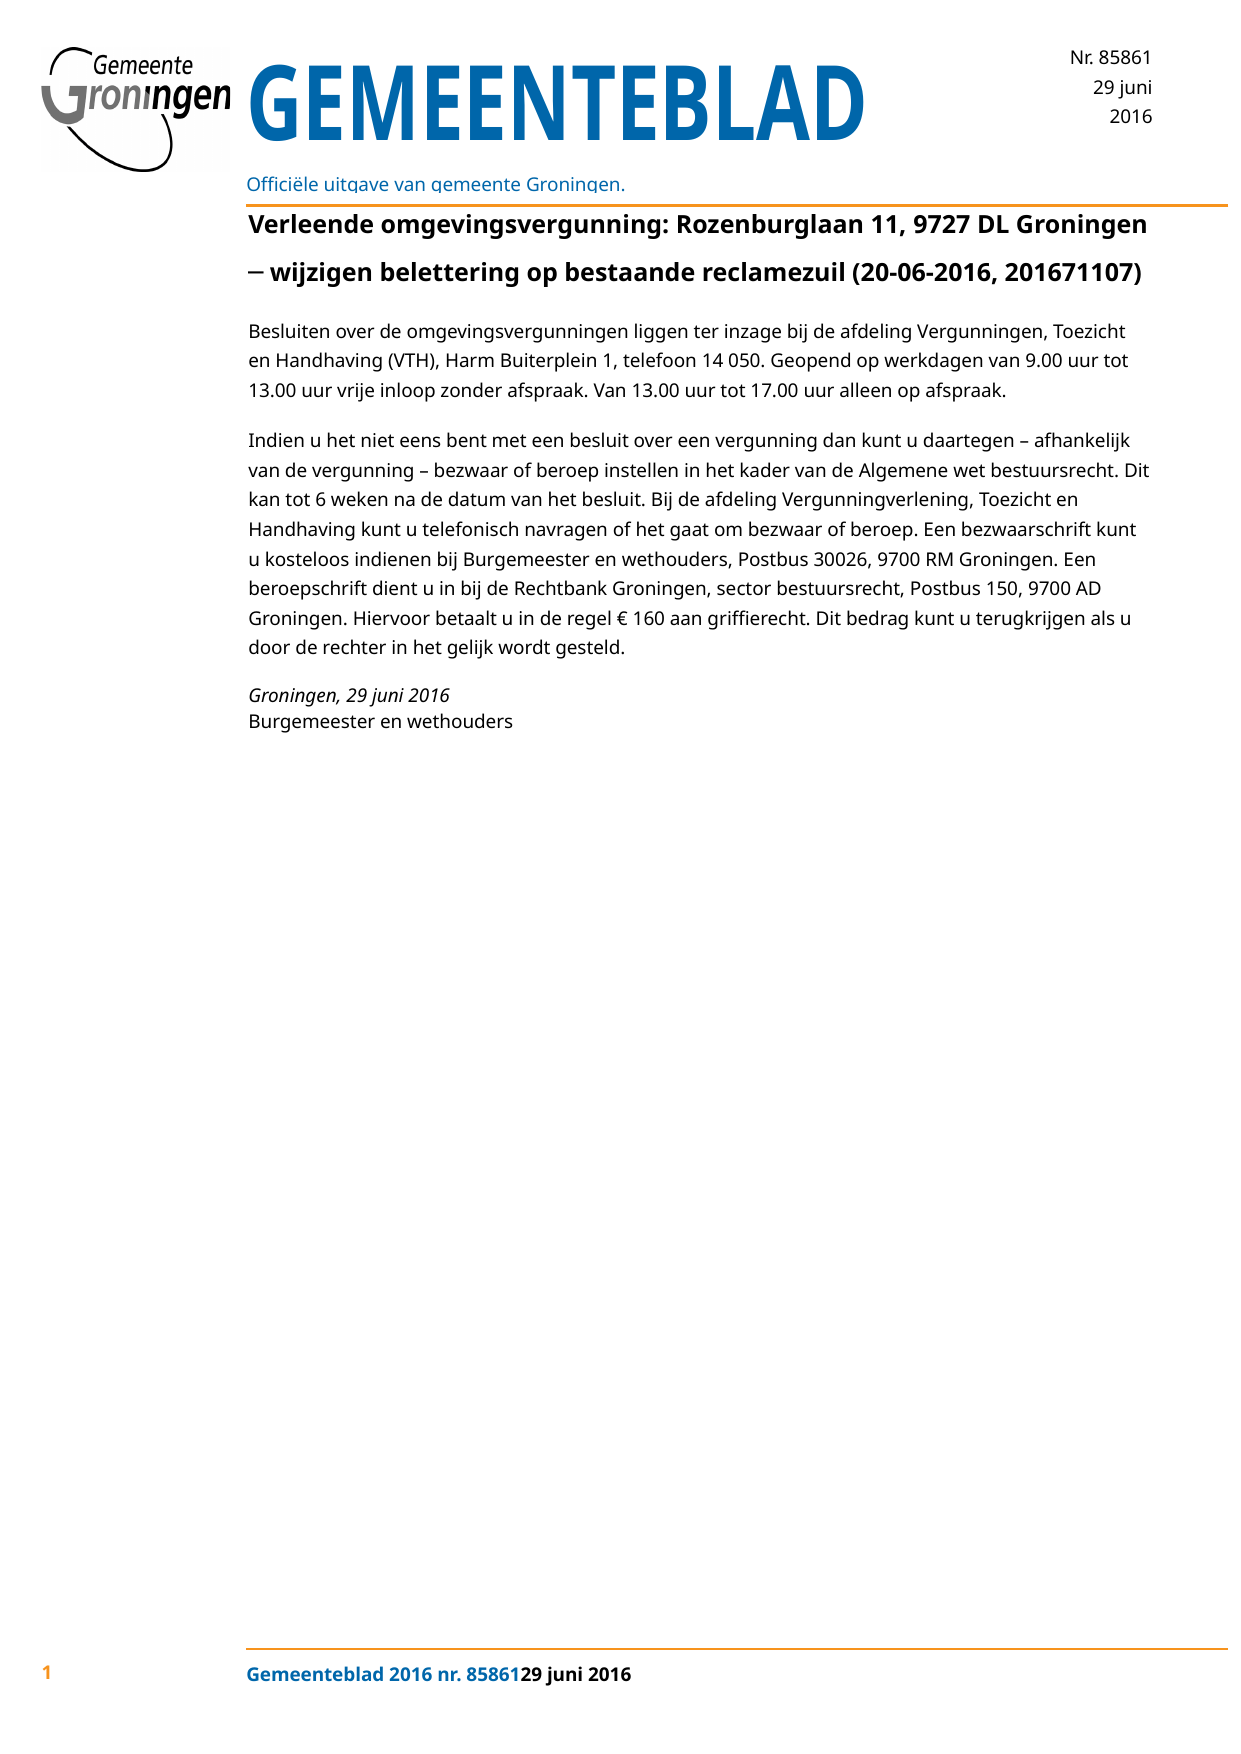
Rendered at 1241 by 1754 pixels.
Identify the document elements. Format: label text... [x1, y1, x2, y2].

text Indien u het niet eens bent met een besluit over een vergunning dan kunt u daartegen – afhankelijk van de vergunning – bezwaar of beroep instellen in het kader van de Algemene wet bestuursrecht. Dit kan tot 6 weken na de datum van het besluit. Bij de afdeling Vergunningverlening, Toezicht en Handhaving kunt u telefonisch navragen of het gaat om bezwaar of beroep. Een bezwaarschrift kunt u kosteloos indienen bij Burgemeester en wethouders, Postbus 30026, 9700 RM Groningen. Een beroepschrift dient u in bij de Rechtbank Groningen, sector bestuursrecht, Postbus 150, 9700 AD Groningen. Hiervoor betaalt u in de regel € 160 aan griffierecht. Dit bedrag kunt u terugkrijgen als u door de rechter in het gelijk wordt gesteld. [248, 427, 1152, 660]
text Groningen, 29 juni 2016 [248, 682, 1152, 708]
text Besluiten over de omgevingsvergunningen liggen ter inzage bij de afdeling Vergunningen, Toezicht en Handhaving (VTH), Harm Buiterplein 1, telefoon 14 050. Geopend op werkdagen van 9.00 uur tot 13.00 uur vrije inloop zonder afspraak. Van 13.00 uur tot 17.00 uur alleen op afspraak. [248, 318, 1152, 403]
text Burgemeester en wethouders [248, 708, 1152, 734]
picture [41, 47, 231, 172]
text Verleende omgevingsvergunning: Rozenburglaan 11, 9727 DL Groningen ─ wijzigen belettering op bestaande reclamezuil (20-06-2016, 201671107) [248, 207, 1152, 288]
